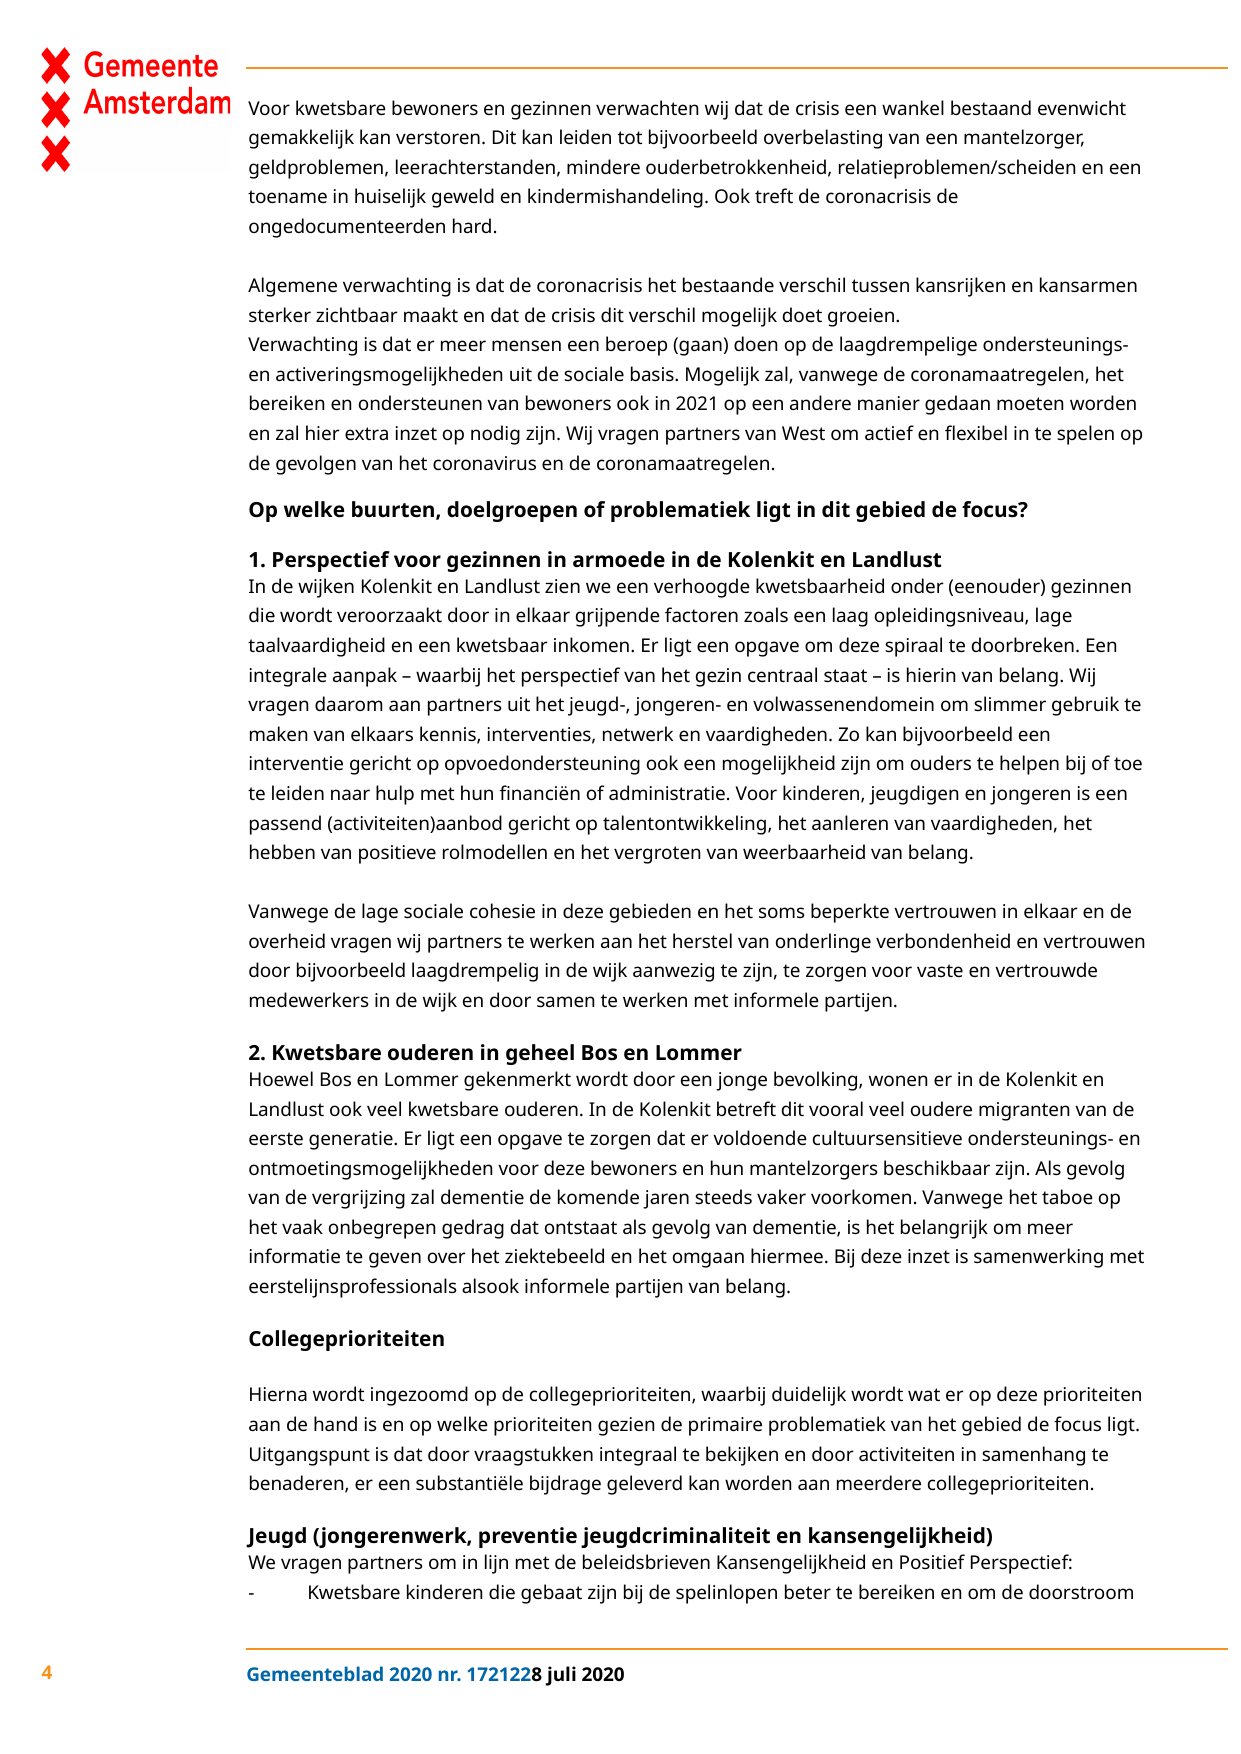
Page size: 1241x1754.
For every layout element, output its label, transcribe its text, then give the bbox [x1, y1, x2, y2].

text Algemene verwachting is dat de coronacrisis het bestaande verschil tussen kansrijken en kansarmen sterker zichtbaar maakt en dat de crisis dit verschil mogelijk doet groeien. [248, 272, 1152, 328]
text Op welke buurten, doelgroepen of problematiek ligt in dit gebied de focus? [248, 495, 1152, 524]
text Voor kwetsbare bewoners en gezinnen verwachten wij dat de crisis een wankel bestaand evenwicht gemakkelijk kan verstoren. Dit kan leiden tot bijvoorbeeld overbelasting van een mantelzorger, geldproblemen, leerachterstanden, mindere ouderbetrokkenheid, relatieproblemen/scheiden en een toename in huiselijk geweld en kindermishandeling. Ook treft de coronacrisis de ongedocumenteerden hard. [248, 95, 1152, 239]
text Collegeprioriteiten [248, 1324, 1152, 1352]
text 1. Perspectief voor gezinnen in armoede in de Kolenkit en Landlust [248, 545, 1152, 573]
text Hoewel Bos en Lommer gekenmerkt wordt door een jonge bevolking, wonen er in de Kolenkit en Landlust ook veel kwetsbare ouderen. In de Kolenkit betreft dit vooral veel oudere migranten van de eerste generatie. Er ligt een opgave te zorgen dat er voldoende cultuursensitieve ondersteunings- en ontmoetingsmogelijkheden voor deze bewoners en hun mantelzorgers beschikbaar zijn. Als gevolg van de vergrijzing zal dementie de komende jaren steeds vaker voorkomen. Vanwege het taboe op het vaak onbegrepen gedrag dat ontstaat als gevolg van dementie, is het belangrijk om meer informatie te geven over het ziektebeeld en het omgaan hiermee. Bij deze inzet is samenwerking met eerstelijnsprofessionals alsook informele partijen van belang. [248, 1066, 1152, 1299]
list Kwetsbare kinderen die gebaat zijn bij de spelinlopen beter te bereiken en om de doorstroom [248, 1579, 1152, 1604]
text Verwachting is dat er meer mensen een beroep (gaan) doen op de laagdrempelige ondersteunings- en activeringsmogelijkheden uit de sociale basis. Mogelijk zal, vanwege de coronamaatregelen, het bereiken en ondersteunen van bewoners ook in 2021 op een andere manier gedaan moeten worden en zal hier extra inzet op nodig zijn. Wij vragen partners van West om actief en flexibel in te spelen op de gevolgen van het coronavirus en de coronamaatregelen. [248, 331, 1152, 476]
text Jeugd (jongerenwerk, preventie jeugdcriminaliteit en kansengelijkheid) [248, 1521, 1152, 1549]
picture [41, 47, 231, 172]
text Hierna wordt ingezoomd op de collegeprioriteiten, waarbij duidelijk wordt wat er op deze prioriteiten aan de hand is en op welke prioriteiten gezien de primaire problematiek van het gebied de focus ligt. Uitgangspunt is dat door vraagstukken integraal te bekijken en door activiteiten in samenhang te benaderen, er een substantiële bijdrage geleverd kan worden aan meerdere collegeprioriteiten. [248, 1382, 1152, 1496]
text We vragen partners om in lijn met de beleidsbrieven Kansengelijkheid en Positief Perspectief: [248, 1549, 1152, 1575]
text In de wijken Kolenkit en Landlust zien we een verhoogde kwetsbaarheid onder (eenouder) gezinnen die wordt veroorzaakt door in elkaar grijpende factoren zoals een laag opleidingsniveau, lage taalvaardigheid en een kwetsbaar inkomen. Er ligt een opgave om deze spiraal te doorbreken. Een integrale aanpak – waarbij het perspectief van het gezin centraal staat – is hierin van belang. Wij vragen daarom aan partners uit het jeugd-, jongeren- en volwassenendomein om slimmer gebruik te maken van elkaars kennis, interventies, netwerk en vaardigheden. Zo kan bijvoorbeeld een interventie gericht op opvoedondersteuning ook een mogelijkheid zijn om ouders te helpen bij of toe te leiden naar hulp met hun financiën of administratie. Voor kinderen, jeugdigen en jongeren is een passend (activiteiten)aanbod gericht op talentontwikkeling, het aanleren van vaardigheden, het hebben van positieve rolmodellen en het vergroten van weerbaarheid van belang. [248, 573, 1152, 865]
text 2. Kwetsbare ouderen in geheel Bos en Lommer [248, 1038, 1152, 1066]
text Vanwege de lage sociale cohesie in deze gebieden en het soms beperkte vertrouwen in elkaar en de overheid vragen wij partners te werken aan het herstel van onderlinge verbondenheid en vertrouwen door bijvoorbeeld laagdrempelig in de wijk aanwezig te zijn, te zorgen voor vaste en vertrouwde medewerkers in de wijk en door samen te werken met informele partijen. [248, 898, 1152, 1013]
